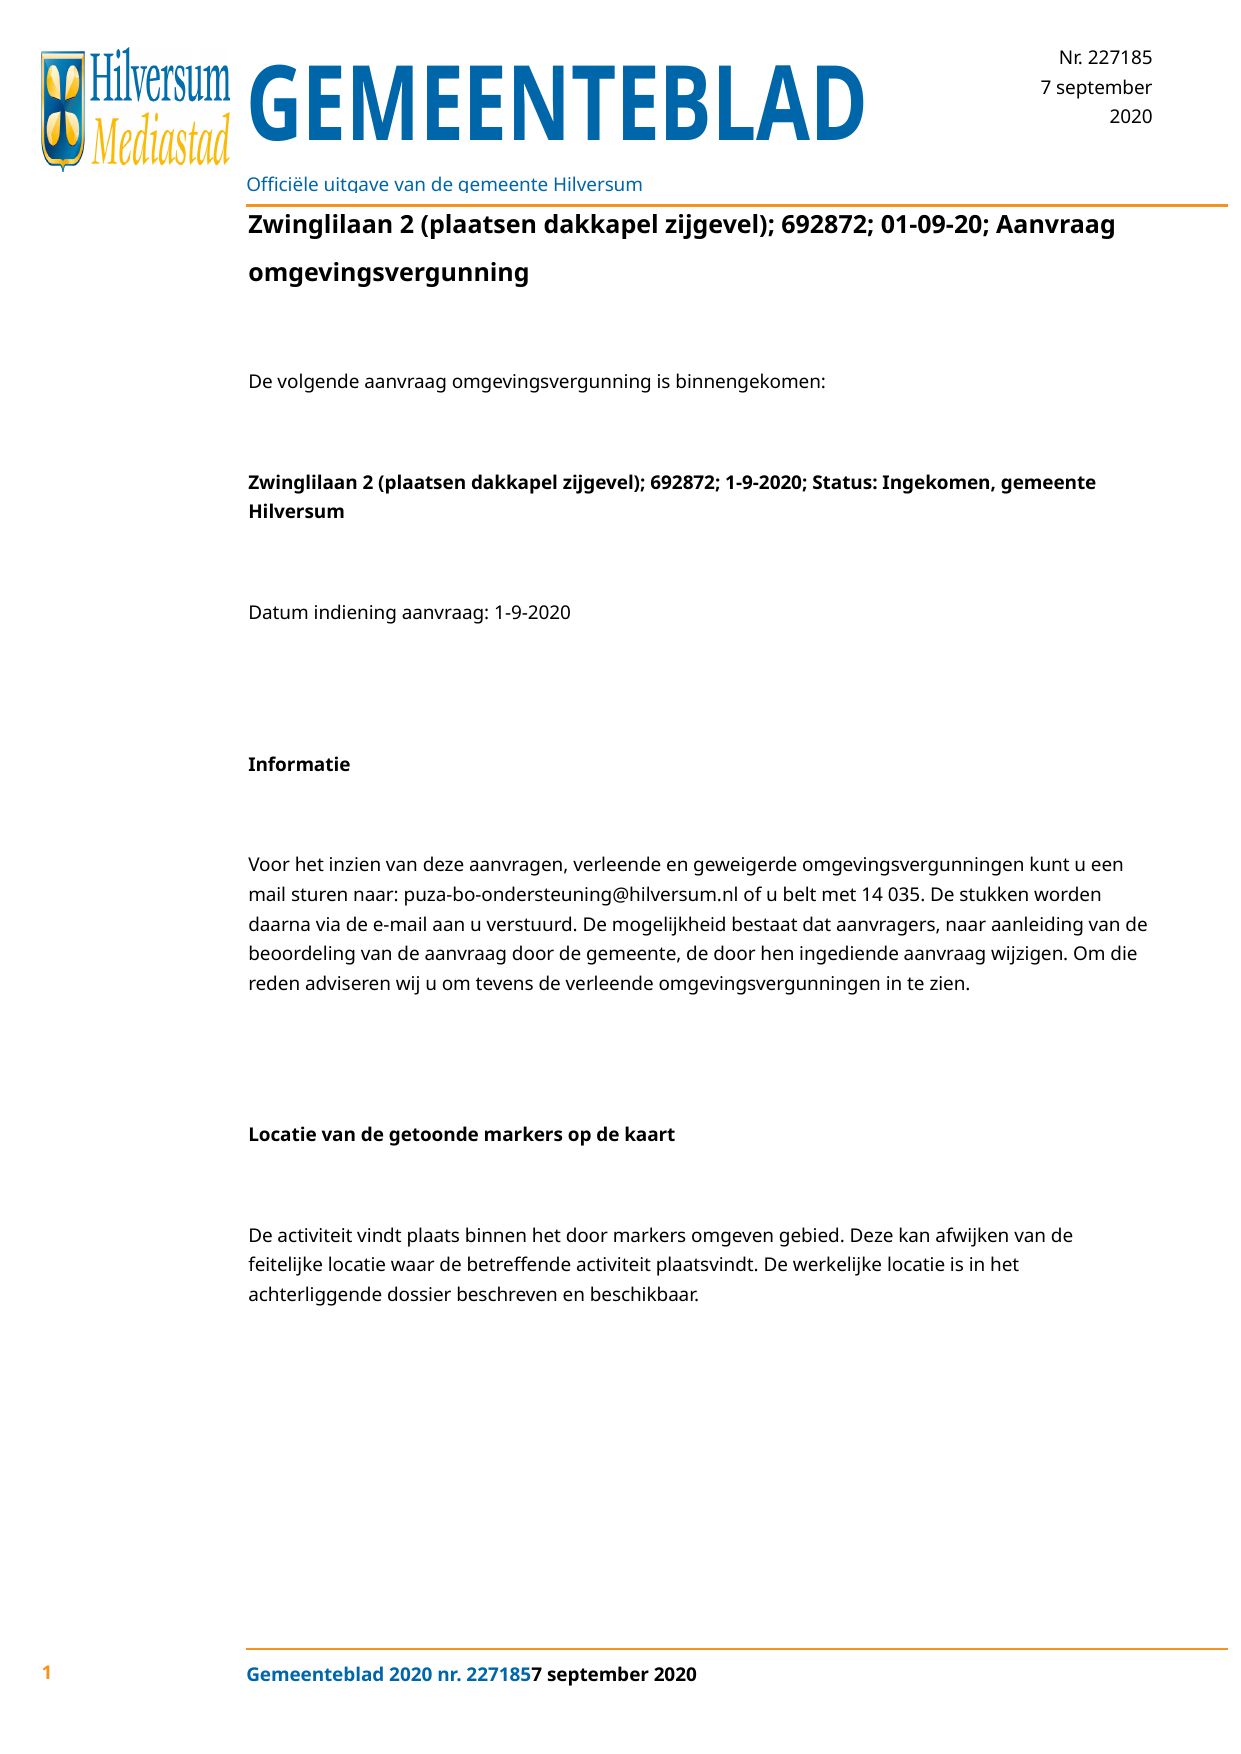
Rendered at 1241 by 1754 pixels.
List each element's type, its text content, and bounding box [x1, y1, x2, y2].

picture [41, 47, 231, 172]
text Locatie van de getoonde markers op de kaart [248, 1121, 1152, 1147]
text De volgende aanvraag omgevingsvergunning is binnengekomen: [248, 368, 1152, 394]
text Zwinglilaan 2 (plaatsen dakkapel zijgevel); 692872; 01-09-20; Aanvraag omgevingsvergunning [248, 207, 1152, 288]
text Datum indiening aanvraag: 1-9-2020 [248, 599, 1152, 625]
text Zwinglilaan 2 (plaatsen dakkapel zijgevel); 692872; 1-9-2020; Status: Ingekomen, gemeente Hilversum [248, 469, 1152, 524]
text De activiteit vindt plaats binnen het door markers omgeven gebied. Deze kan afwijken van de feitelijke locatie waar de betreffende activiteit plaatsvindt. De werkelijke locatie is in het achterliggende dossier beschreven en beschikbaar. [248, 1222, 1152, 1307]
text Informatie [248, 751, 1152, 777]
text Voor het inzien van deze aanvragen, verleende en geweigerde omgevingsvergunningen kunt u een mail sturen naar: puza-bo-ondersteuning@hilversum.nl of u belt met 14 035. De stukken worden daarna via de e-mail aan u verstuurd. De mogelijkheid bestaat dat aanvragers, naar aanleiding van de beoordeling van de aanvraag door de gemeente, de door hen ingediende aanvraag wijzigen. Om die reden adviseren wij u om tevens de verleende omgevingsvergunningen in te zien. [248, 852, 1152, 996]
